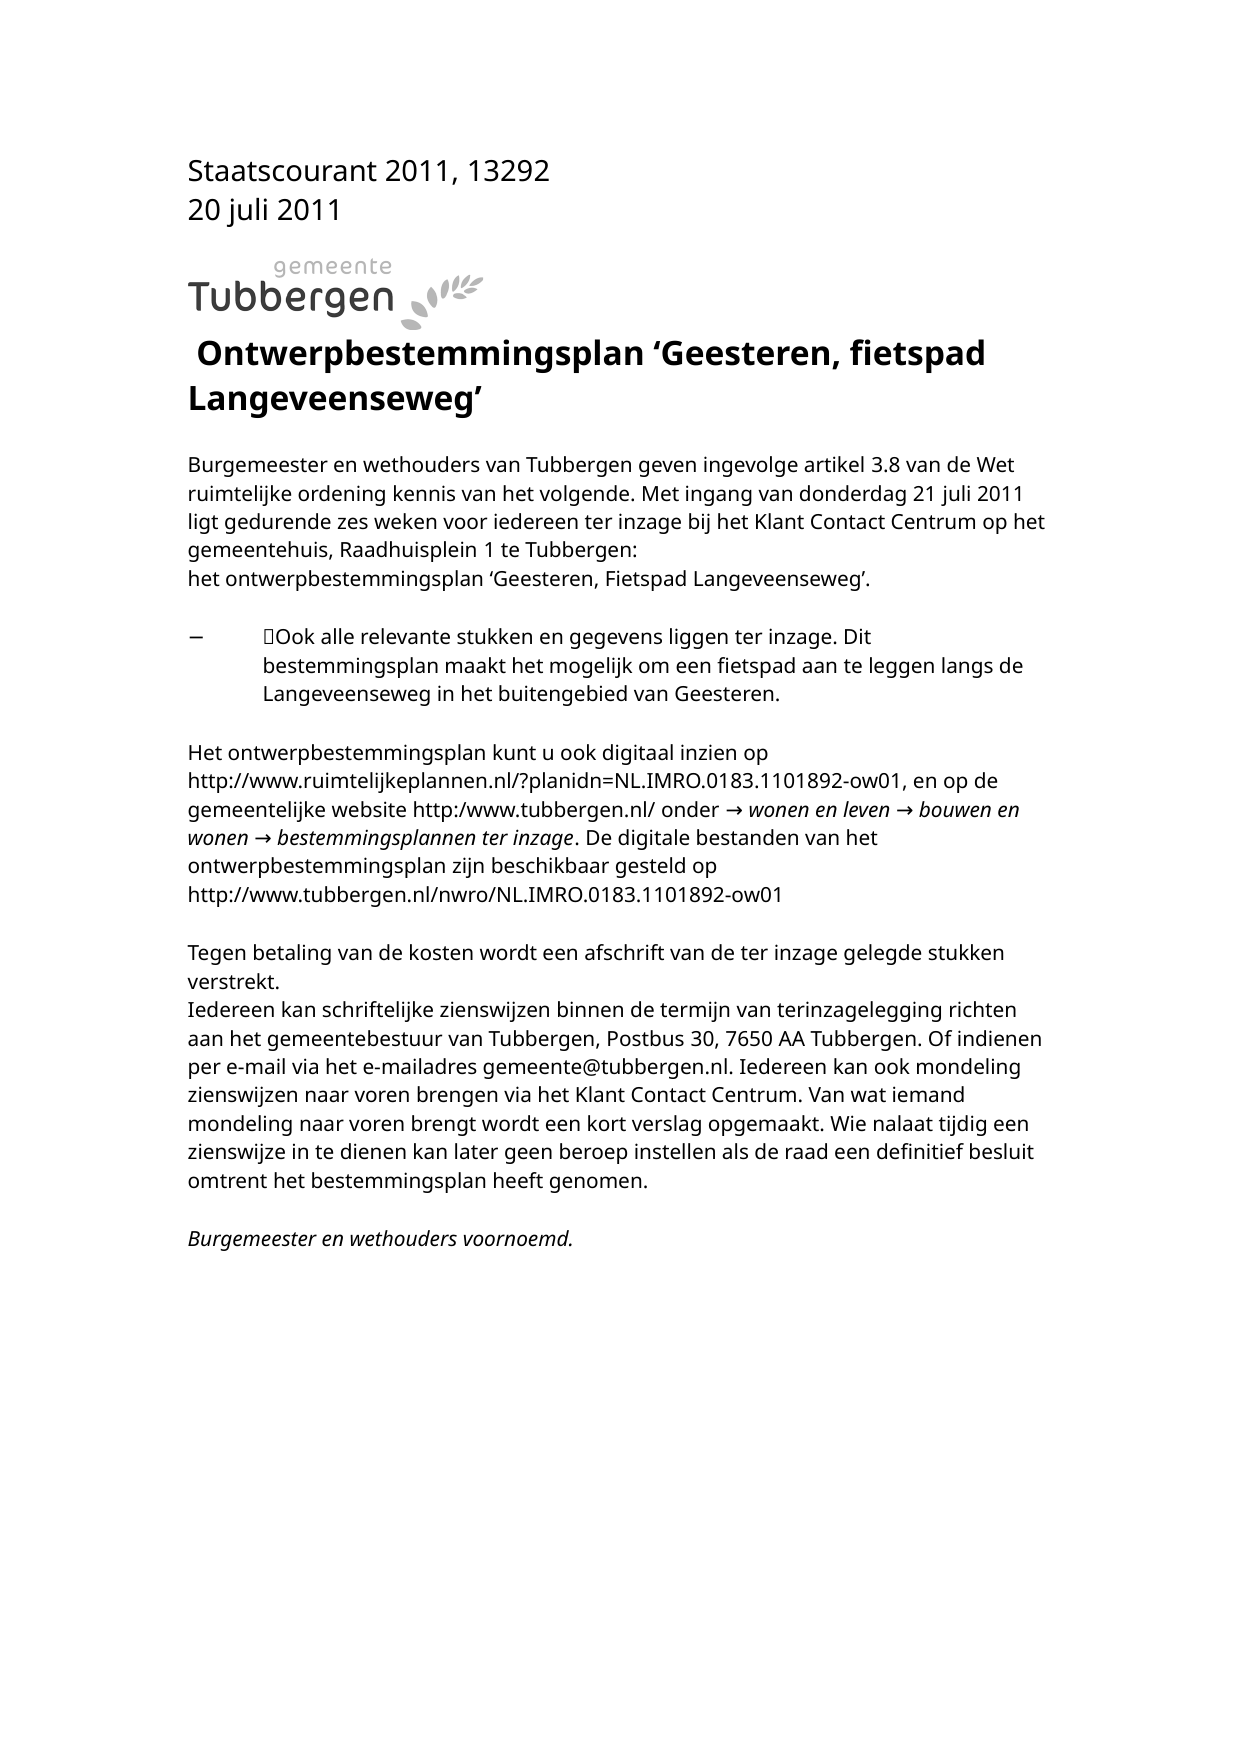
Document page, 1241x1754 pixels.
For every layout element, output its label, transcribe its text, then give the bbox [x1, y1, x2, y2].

text Het ontwerpbestemmingsplan kunt u ook digitaal inzien op http://www.ruimtelijkeplannen.nl/?planidn=NL.IMRO.0183.1101892-ow01, en op de gemeentelijke website http:/www.tubbergen.nl/ onder → wonen en leven → bouwen en wonen → bestemmingsplannen ter inzage. De digitale bestanden van het ontwerpbestemmingsplan zijn beschikbaar gesteld op http://www.tubbergen.nl/nwro/NL.IMRO.0183.1101892-ow01 [187, 738, 1053, 908]
picture [187, 258, 484, 330]
text Tegen betaling van de kosten wordt een afschrift van de ter inzage gelegde stukken verstrekt. [187, 938, 1053, 995]
list Ook alle relevante stukken en gegevens liggen ter inzage. Dit bestemmingsplan maakt het mogelijk om een fietspad aan te leggen langs de Langeveenseweg in het buitengebied van Geesteren. [187, 622, 1053, 708]
text het ontwerpbestemmingsplan ‘Geesteren, Fietspad Langeveenseweg’. [187, 564, 1053, 592]
text Burgemeester en wethouders van Tubbergen geven ingevolge artikel 3.8 van de Wet ruimtelijke ordening kennis van het volgende. Met ingang van donderdag 21 juli 2011 ligt gedurende zes weken voor iedereen ter inzage bij het Klant Contact Centrum op het gemeentehuis, Raadhuisplein 1 te Tubbergen: [187, 450, 1053, 564]
subtitle Ontwerpbestemmingsplan ‘Geesteren, fietspad Langeveenseweg’ [187, 271, 1053, 420]
text 20 juli 2011 [187, 190, 1053, 229]
text Burgemeester en wethouders voornoemd. [187, 1224, 1053, 1253]
text Staatscourant 2011, 13292 [187, 150, 1053, 190]
text Iedereen kan schriftelijke zienswijzen binnen de termijn van terinzagelegging richten aan het gemeentebestuur van Tubbergen, Postbus 30, 7650 AA Tubbergen. Of indienen per e-mail via het e-mailadres gemeente@tubbergen.nl. Iedereen kan ook mondeling zienswijzen naar voren brengen via het Klant Contact Centrum. Van wat iemand mondeling naar voren brengt wordt een kort verslag opgemaakt. Wie nalaat tijdig een zienswijze in te dienen kan later geen beroep instellen als de raad een definitief besluit omtrent het bestemmingsplan heeft genomen. [187, 995, 1053, 1194]
